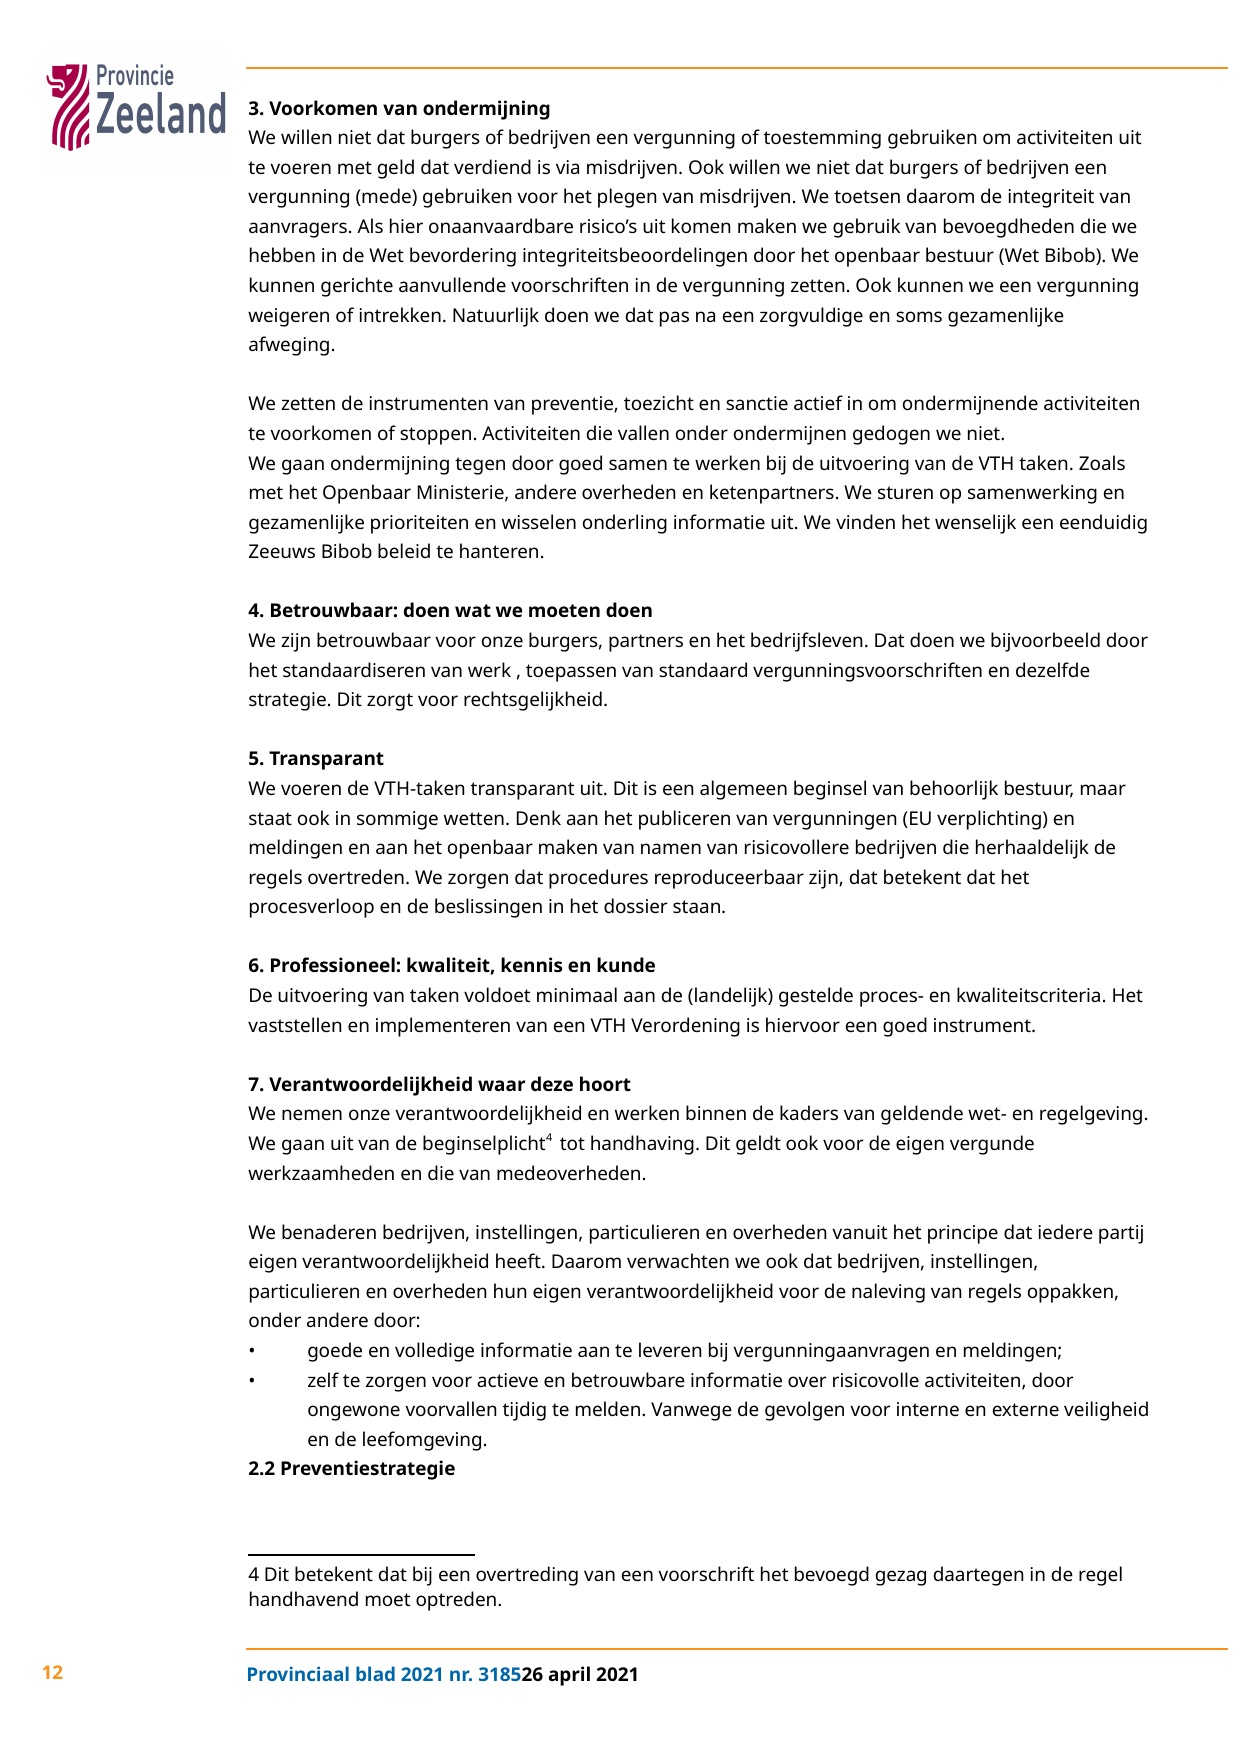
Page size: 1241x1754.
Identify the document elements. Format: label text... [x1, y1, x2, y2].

text 4. Betrouwbaar: doen wat we moeten doen [248, 598, 1152, 623]
text We zetten de instrumenten van preventie, toezicht en sanctie actief in om ondermijnende activiteiten te voorkomen of stoppen. Activiteiten die vallen onder ondermijnen gedogen we niet. [248, 391, 1152, 446]
text De uitvoering van taken voldoet minimaal aan de (landelijk) gestelde proces- en kwaliteitscriteria. Het vaststellen en implementeren van een VTH Verordening is hiervoor een goed instrument. [248, 982, 1152, 1038]
text Dit betekent dat bij een overtreding van een voorschrift het bevoegd gezag daartegen in de regel handhavend moet optreden. [248, 1561, 1152, 1612]
text We gaan ondermijning tegen door goed samen te werken bij de uitvoering van de VTH taken. Zoals met het Openbaar Ministerie, andere overheden en ketenpartners. We sturen op samenwerking en gezamenlijke prioriteiten en wisselen onderling informatie uit. We vinden het wenselijk een eenduidig Zeeuws Bibob beleid te hanteren. [248, 450, 1152, 564]
text 2.2 Preventiestrategie [248, 1456, 1152, 1481]
list goede en volledige informatie aan te leveren bij vergunningaanvragen en meldingen; [248, 1337, 1152, 1363]
text We willen niet dat burgers of bedrijven een vergunning of toestemming gebruiken om activiteiten uit te voeren met geld dat verdiend is via misdrijven. Ook willen we niet dat burgers of bedrijven een vergunning (mede) gebruiken voor het plegen van misdrijven. We toetsen daarom de integriteit van aanvragers. Als hier onaanvaardbare risico’s uit komen maken we gebruik van bevoegdheden die we hebben in de Wet bevordering integriteitsbeoordelingen door het openbaar bestuur (Wet Bibob). We kunnen gerichte aanvullende voorschriften in de vergunning zetten. Ook kunnen we een vergunning weigeren of intrekken. Natuurlijk doen we dat pas na een zorgvuldige en soms gezamenlijke afweging. [248, 124, 1152, 357]
text 3. Voorkomen van ondermijning [248, 95, 1152, 121]
text We voeren de VTH-taken transparant uit. Dit is een algemeen beginsel van behoorlijk bestuur, maar staat ook in sommige wetten. Denk aan het publiceren van vergunningen (EU verplichting) en meldingen en aan het openbaar maken van namen van risicovollere bedrijven die herhaaldelijk de regels overtreden. We zorgen dat procedures reproduceerbaar zijn, dat betekent dat het procesverloop en de beslissingen in het dossier staan. [248, 775, 1152, 919]
picture [41, 47, 231, 172]
text 5. Transparant [248, 746, 1152, 771]
text 7. Verantwoordelijkheid waar deze hoort [248, 1071, 1152, 1097]
text We nemen onze verantwoordelijkheid en werken binnen de kaders van geldende wet- en regelgeving. We gaan uit van de beginselplicht tot handhaving. Dit geldt ook voor de eigen vergunde werkzaamheden en die van medeoverheden. [248, 1101, 1152, 1186]
text We benaderen bedrijven, instellingen, particulieren en overheden vanuit het principe dat iedere partij eigen verantwoordelijkheid heeft. Daarom verwachten we ook dat bedrijven, instellingen, particulieren en overheden hun eigen verantwoordelijkheid voor de naleving van regels oppakken, onder andere door: [248, 1219, 1152, 1333]
list zelf te zorgen voor actieve en betrouwbare informatie over risicovolle activiteiten, door ongewone voorvallen tijdig te melden. Vanwege de gevolgen voor interne en externe veiligheid en de leefomgeving. [248, 1367, 1152, 1452]
text We zijn betrouwbaar voor onze burgers, partners en het bedrijfsleven. Dat doen we bijvoorbeeld door het standaardiseren van werk , toepassen van standaard vergunningsvoorschriften en dezelfde strategie. Dit zorgt voor rechtsgelijkheid. [248, 627, 1152, 712]
text 6. Professioneel: kwaliteit, kennis en kunde [248, 953, 1152, 978]
